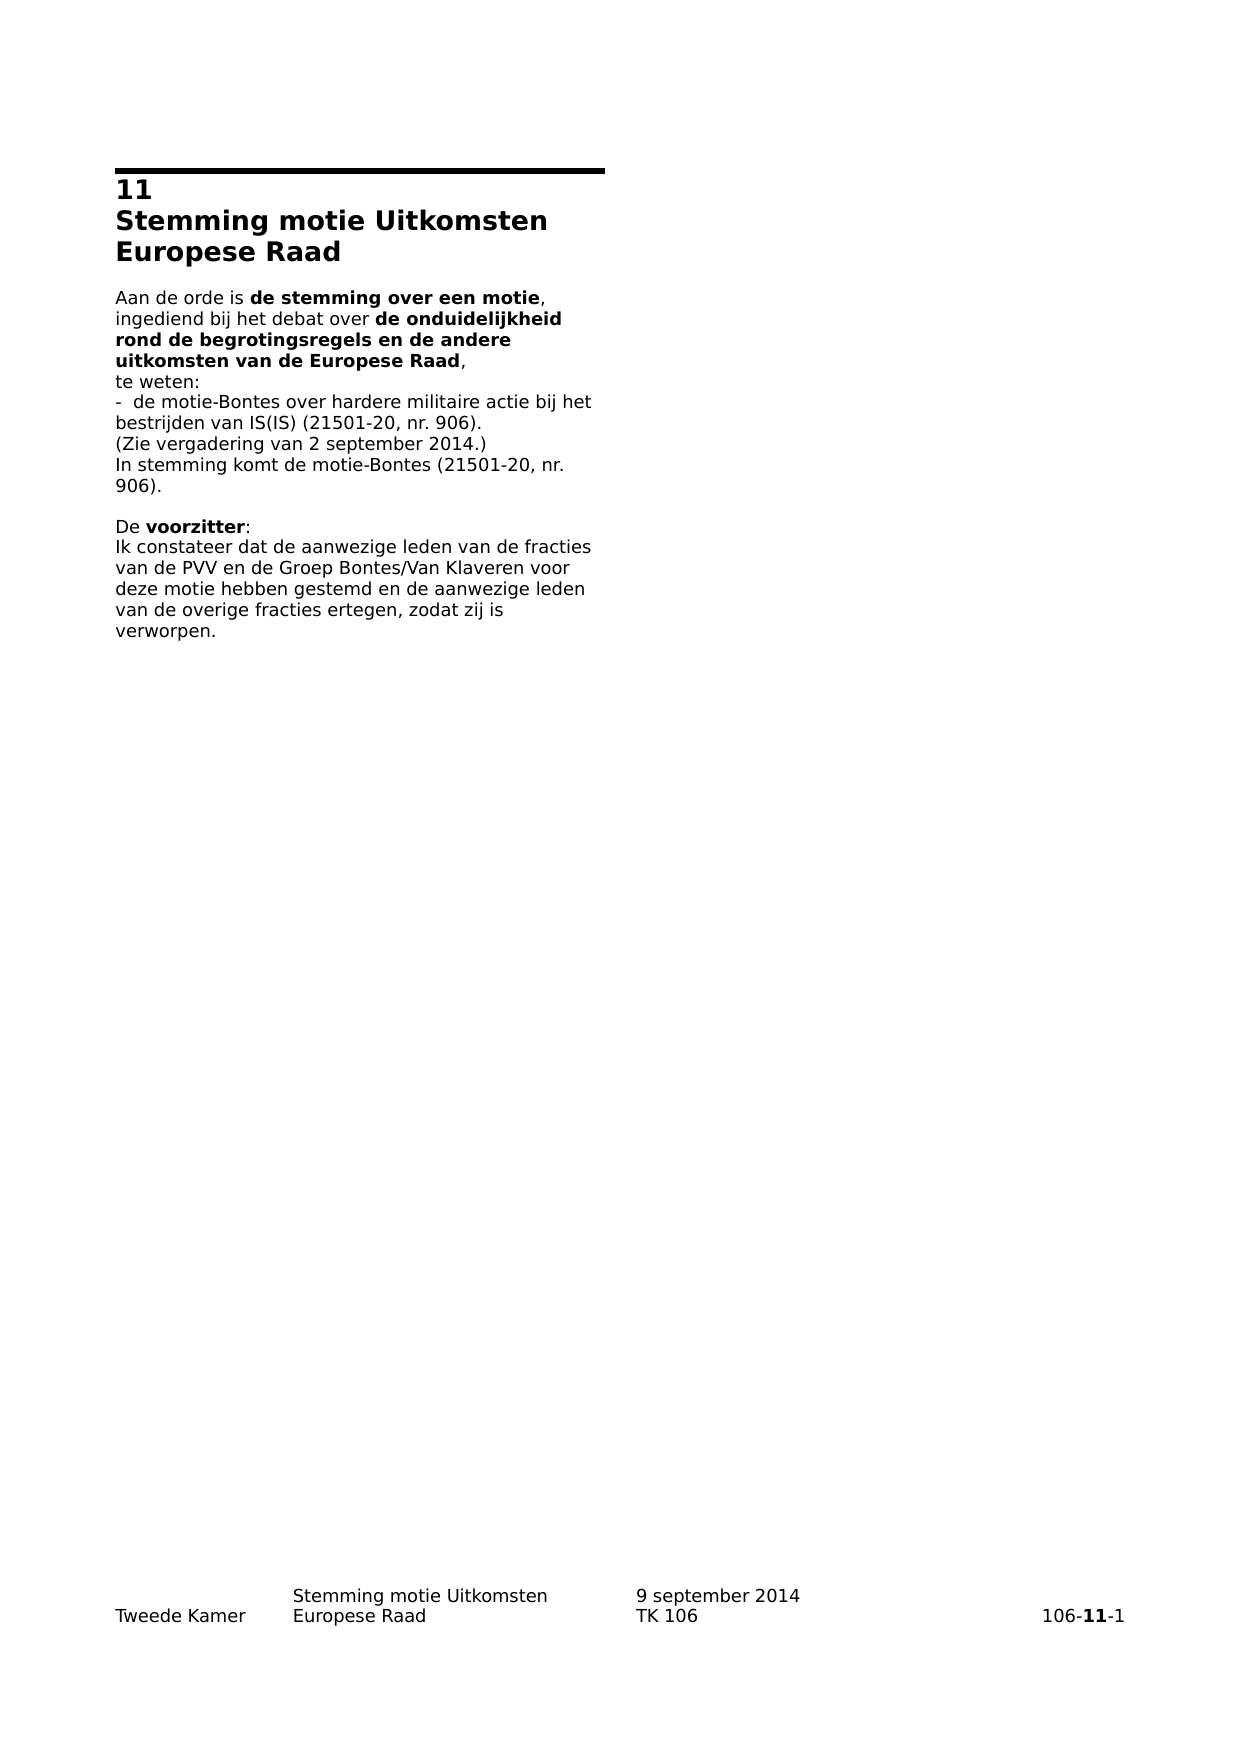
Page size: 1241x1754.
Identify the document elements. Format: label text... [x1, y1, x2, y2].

text De voorzitter: [115, 516, 605, 537]
text Aan de orde is de stemming over een motie, ingediend bij het debat over de onduidelijkheid rond de begrotingsregels en de andere uitkomsten van de Europese Raad, [115, 288, 605, 371]
text te weten: [115, 371, 605, 392]
title 11 Stemming motie Uitkomsten Europese Raad [115, 174, 605, 268]
text Ik constateer dat de aanwezige leden van de fracties van de PVV en de Groep Bontes/Van Klaveren voor deze motie hebben gestemd en de aanwezige leden van de overige fracties ertegen, zodat zij is verworpen. [115, 537, 605, 641]
list de motie-Bontes over hardere militaire actie bij het bestrijden van IS(IS) (21501-20, nr. 906). [115, 392, 605, 434]
text In stemming komt de motie-Bontes (21501-20, nr. 906). [115, 455, 605, 496]
text (Zie vergadering van 2 september 2014.) [115, 434, 605, 455]
